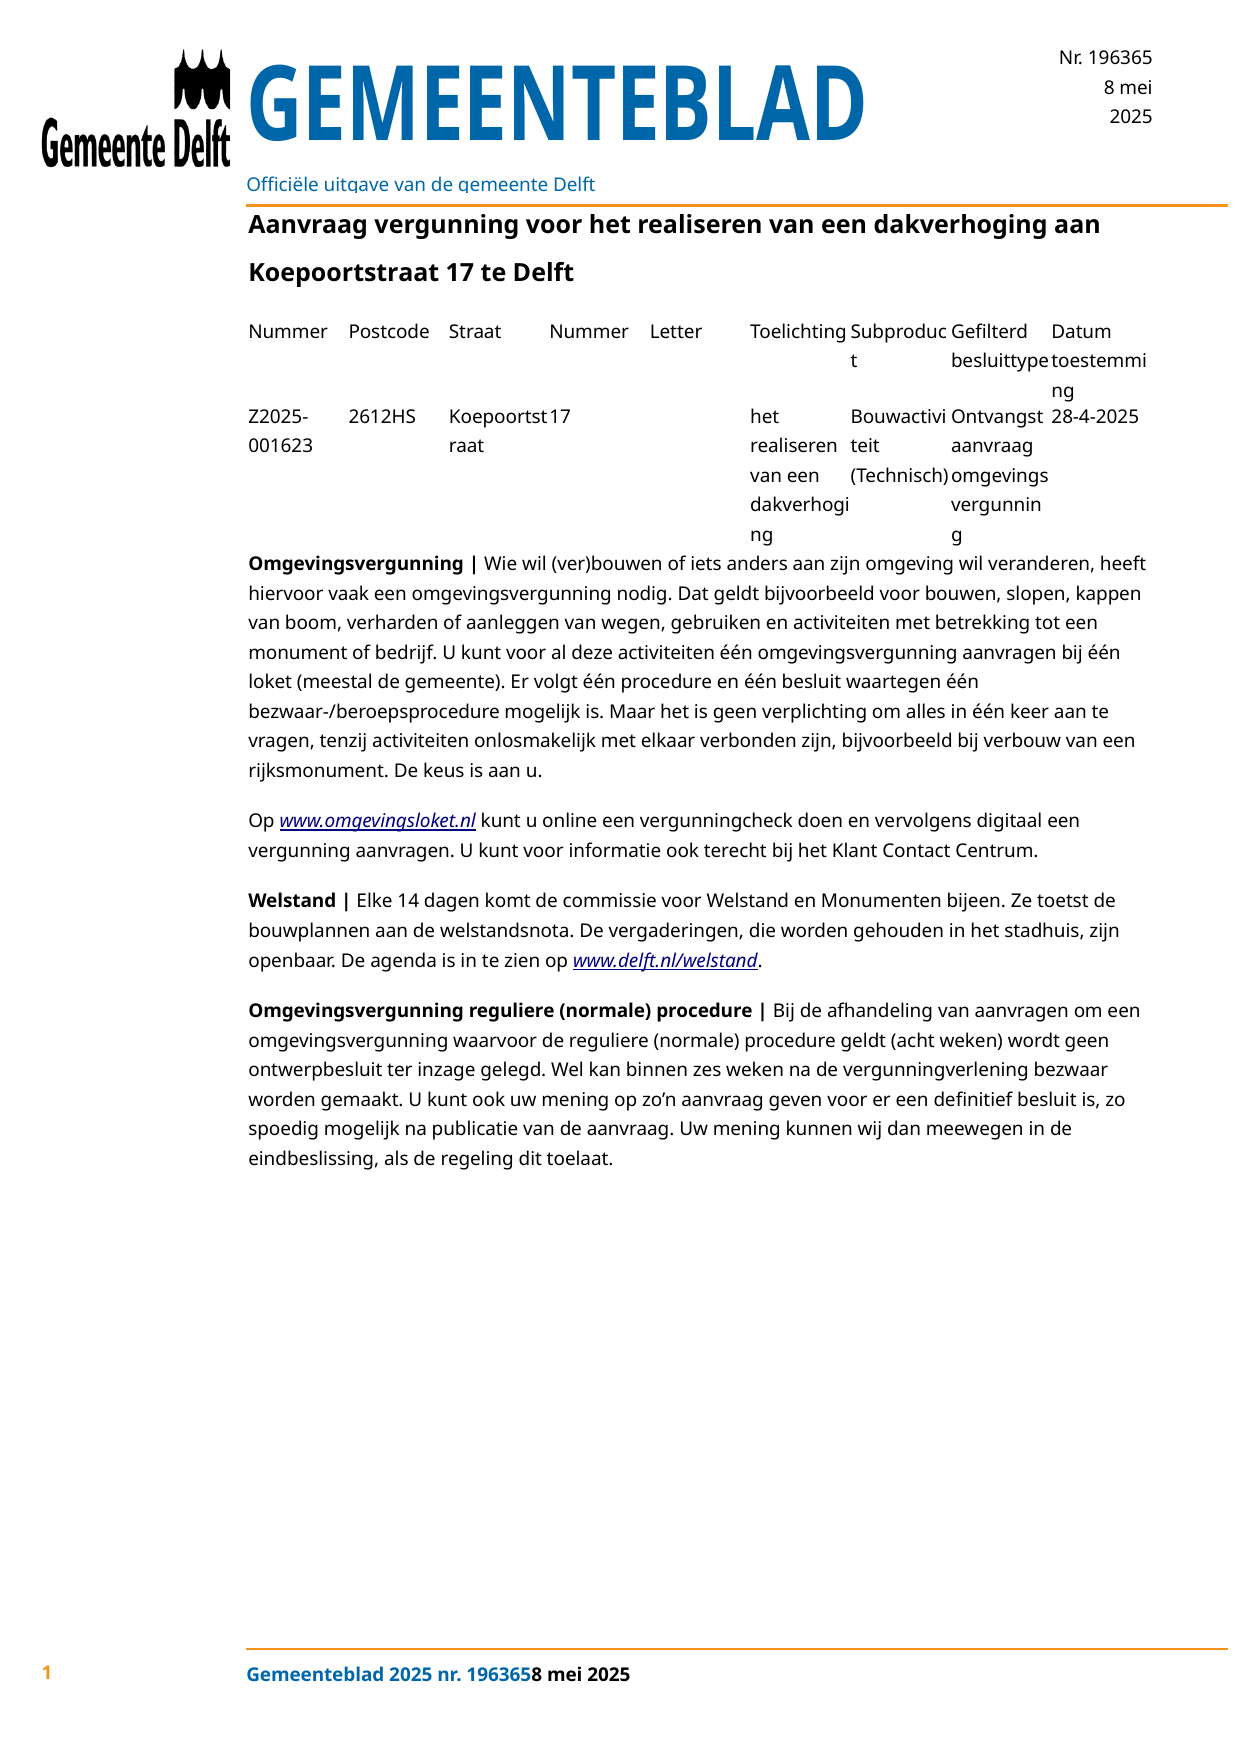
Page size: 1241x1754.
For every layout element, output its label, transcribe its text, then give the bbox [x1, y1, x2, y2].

table_cell 17 [549, 403, 649, 547]
picture [41, 47, 231, 172]
table_cell 28-4-2025 [1051, 403, 1152, 547]
table_header Datum toestemming [1051, 318, 1152, 403]
table_cell [650, 403, 750, 547]
table_cell 2612HS [348, 403, 449, 547]
table_cell het realiseren van een dakverhoging [750, 403, 850, 547]
table_cell Z2025-001623 [248, 403, 348, 547]
text Omgevingsvergunning reguliere (normale) procedure | Bij de afhandeling van aanvragen om een omgevingsvergunning waarvoor de reguliere (normale) procedure geldt (acht weken) wordt geen ontwerpbesluit ter inzage gelegd. Wel kan binnen zes weken na de vergunningverlening bezwaar worden gemaakt. U kunt ook uw mening op zo’n aanvraag geven voor er een definitief besluit is, zo spoedig mogelijk na publicatie van de aanvraag. Uw mening kunnen wij dan meewegen in de eindbeslissing, als de regeling dit toelaat. [248, 997, 1152, 1171]
table_header Subproduct [850, 318, 951, 403]
text Welstand | Elke 14 dagen komt de commissie voor Welstand en Monumenten bijeen. Ze toetst de bouwplannen aan de welstandsnota. De vergaderingen, die worden gehouden in het stadhuis, zijn openbaar. De agenda is in te zien op www.delft.nl/welstand. [248, 888, 1152, 973]
text Aanvraag vergunning voor het realiseren van een dakverhoging aan Koepoortstraat 17 te Delft [248, 207, 1152, 288]
text Op www.omgevingsloket.nl kunt u online een vergunningcheck doen en vervolgens digitaal een vergunning aanvragen. U kunt voor informatie ook terecht bij het Klant Contact Centrum. [248, 808, 1152, 863]
table_header Postcode [348, 318, 449, 403]
table_header Nummer [549, 318, 649, 403]
table_cell Bouwactiviteit (Technisch) [850, 403, 951, 547]
table_header Nummer [248, 318, 348, 403]
table_header Gefilterd besluittype [951, 318, 1051, 403]
table_header Straat [449, 318, 549, 403]
table_cell Koepoortstraat [449, 403, 549, 547]
text Omgevingsvergunning | Wie wil (ver)bouwen of iets anders aan zijn omgeving wil veranderen, heeft hiervoor vaak een omgevingsvergunning nodig. Dat geldt bijvoorbeeld voor bouwen, slopen, kappen van boom, verharden of aanleggen van wegen, gebruiken en activiteiten met betrekking tot een monument of bedrijf. U kunt voor al deze activiteiten één omgevingsvergunning aanvragen bij één loket (meestal de gemeente). Er volgt één procedure en één besluit waartegen één bezwaar-/beroepsprocedure mogelijk is. Maar het is geen verplichting om alles in één keer aan te vragen, tenzij activiteiten onlosmakelijk met elkaar verbonden zijn, bijvoorbeeld bij verbouw van een rijksmonument. De keus is aan u. [248, 550, 1152, 783]
table_header Toelichting [750, 318, 850, 403]
table_cell Ontvangst aanvraag omgevingsvergunning [951, 403, 1051, 547]
table_header Letter [650, 318, 750, 403]
